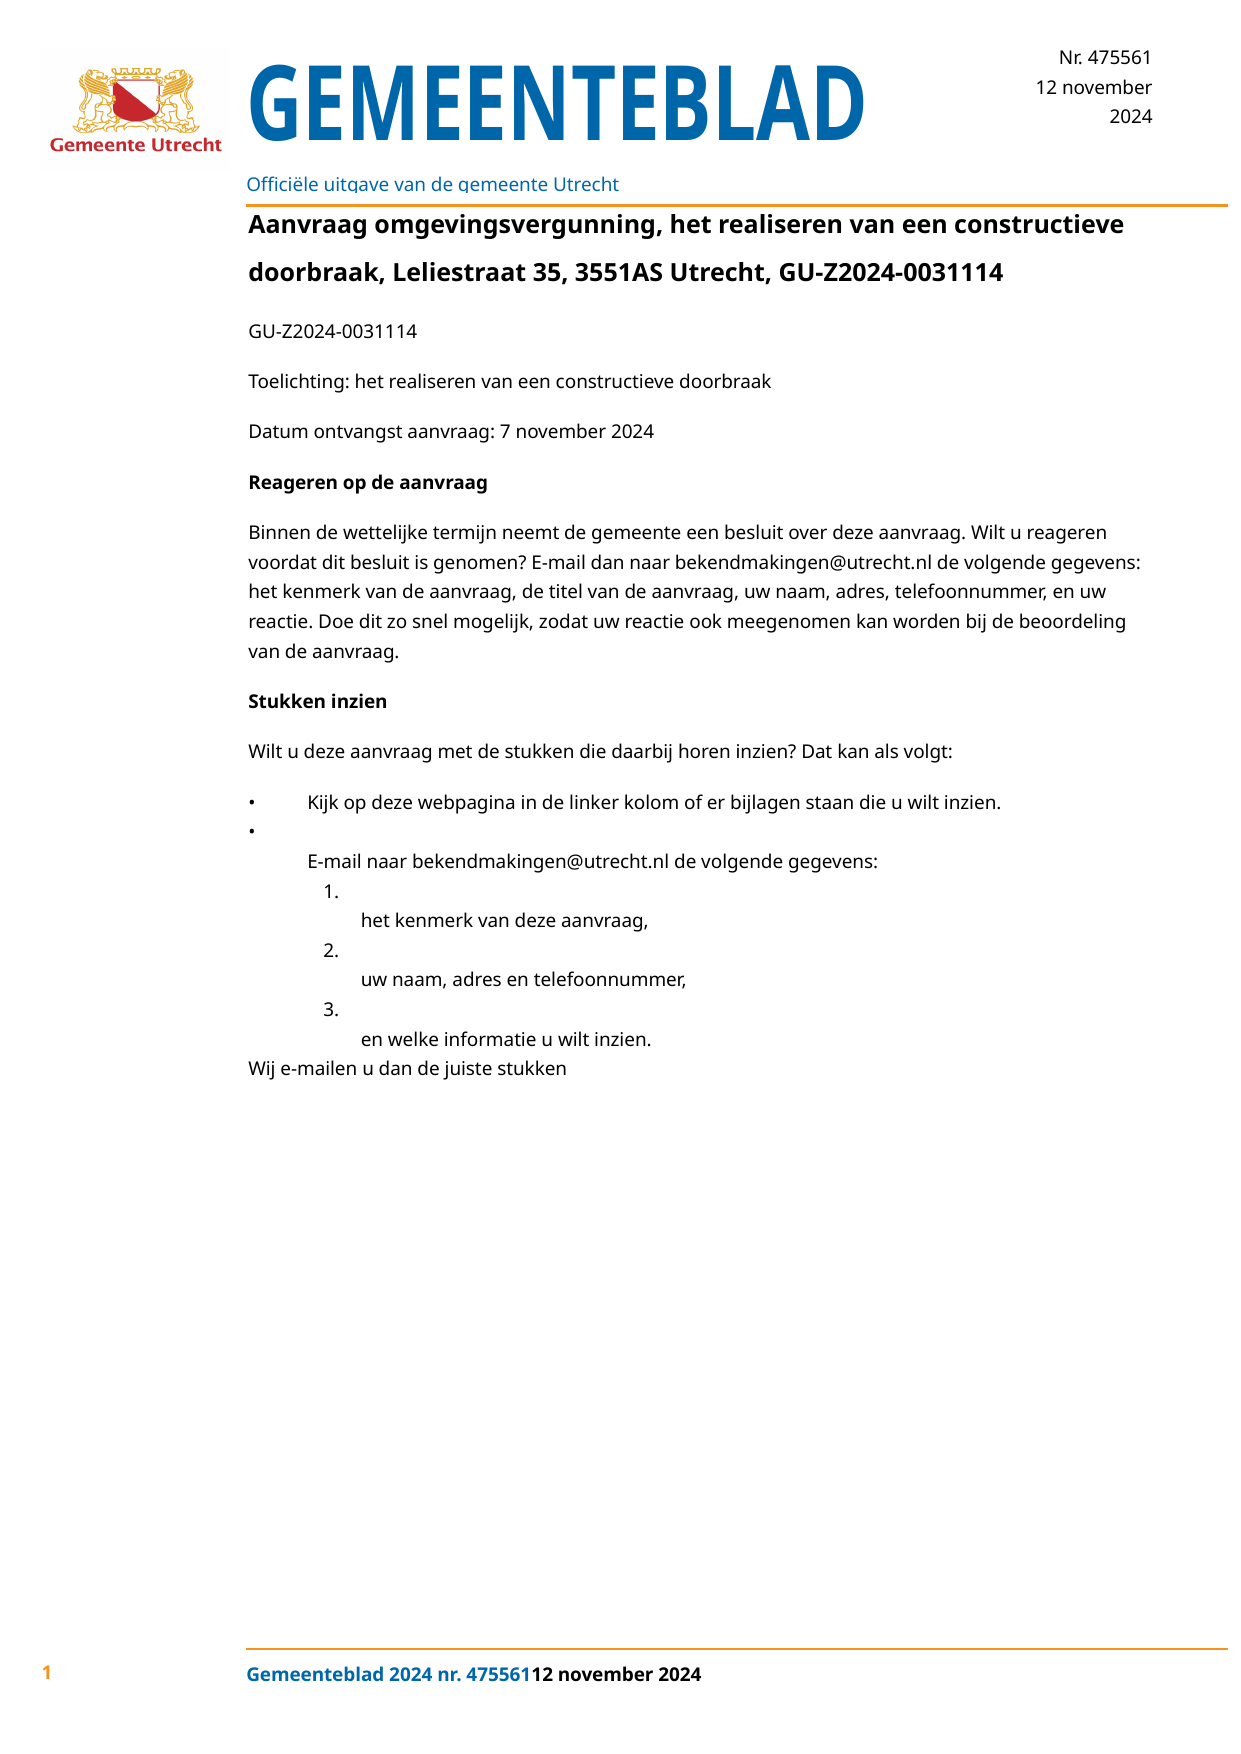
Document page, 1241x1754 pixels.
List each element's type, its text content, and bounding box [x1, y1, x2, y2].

text GU-Z2024-0031114 [248, 318, 1152, 344]
text Stukken inzien [248, 688, 1152, 714]
text Wij e-mailen u dan de juiste stukken [248, 1055, 1152, 1081]
text Toelichting: het realiseren van een constructieve doorbraak [248, 368, 1152, 394]
list en welke informatie u wilt inzien. [323, 1026, 1152, 1052]
text Wilt u deze aanvraag met de stukken die daarbij horen inzien? Dat kan als volgt: [248, 739, 1152, 764]
list het kenmerk van deze aanvraag, [323, 907, 1152, 933]
text Aanvraag omgevingsvergunning, het realiseren van een constructieve doorbraak, Leliestraat 35, 3551AS Utrecht, GU-Z2024-0031114 [248, 207, 1152, 288]
text Datum ontvangst aanvraag: 7 november 2024 [248, 419, 1152, 444]
list Kijk op deze webpagina in de linker kolom of er bijlagen staan die u wilt inzien. [248, 789, 1152, 815]
text Binnen de wettelijke termijn neemt de gemeente een besluit over deze aanvraag. Wilt u reageren voordat dit besluit is genomen? E-mail dan naar bekendmakingen@utrecht.nl de volgende gegevens: het kenmerk van de aanvraag, de titel van de aanvraag, uw naam, adres, telefoonnummer, en uw reactie. Doe dit zo snel mogelijk, zodat uw reactie ook meegenomen kan worden bij de beoordeling van de aanvraag. [248, 519, 1152, 664]
picture [41, 47, 231, 172]
text Reageren op de aanvraag [248, 469, 1152, 495]
list E-mail naar bekendmakingen@utrecht.nl de volgende gegevens: [248, 848, 1152, 874]
list uw naam, adres en telefoonnummer, [323, 967, 1152, 992]
